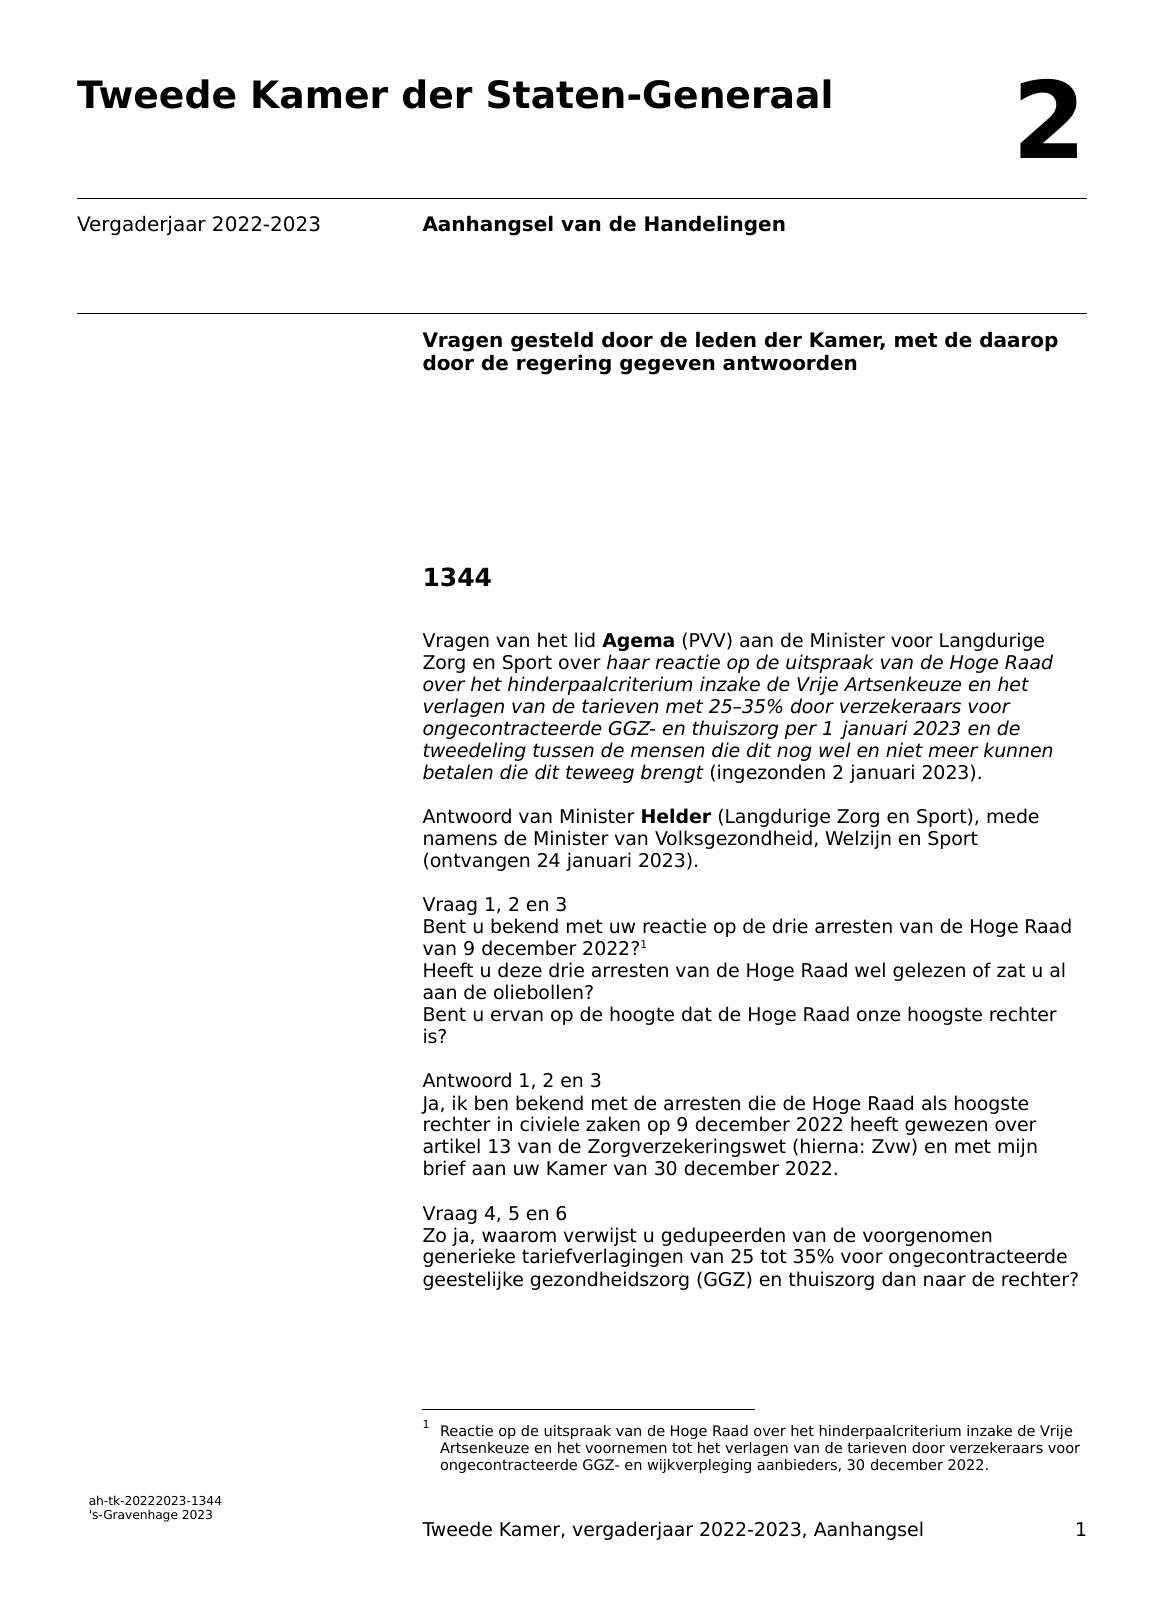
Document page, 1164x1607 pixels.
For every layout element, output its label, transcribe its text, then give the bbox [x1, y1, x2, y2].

table_cell Vragen gesteld door de leden der Kamer, met de daarop door de regering gegeven antwoorden [422, 314, 1087, 375]
text Vraag 1, 2 en 3 [422, 894, 1087, 916]
table_header 2 [886, 59, 1087, 198]
text Vragen van het lid Agema (PVV) aan de Minister voor Langdurige Zorg en Sport over haar reactie op de uitspraak van de Hoge Raad over het hinderpaalcriterium inzake de Vrije Artsenkeuze en het verlagen van de tarieven met 25–35% door verzekeraars voor ongecontracteerde GGZ- en thuiszorg per 1 januari 2023 en de tweedeling tussen de mensen die dit nog wel en niet meer kunnen betalen die dit teweeg brengt (ingezonden 2 januari 2023). [422, 630, 1087, 784]
text Antwoord van Minister Helder (Langdurige Zorg en Sport), mede namens de Minister van Volksgezondheid, Welzijn en Sport (ontvangen 24 januari 2023). [422, 806, 1087, 872]
table_header Tweede Kamer der Staten-Generaal [77, 59, 886, 198]
text Heeft u deze drie arresten van de Hoge Raad wel gelezen of zat u al aan de oliebollen? [422, 960, 1087, 1004]
text 's-Gravenhage 2023 [88, 1508, 323, 1522]
text Zo ja, waarom verwijst u gedupeerden van de voorgenomen generieke tariefverlagingen van 25 tot 35% voor ongecontracteerde geestelijke gezondheidszorg (GGZ) en thuiszorg dan naar de rechter? [422, 1224, 1087, 1290]
table_cell Aanhangsel van de Handelingen [422, 199, 1087, 313]
text ah-tk-20222023-1344 [88, 1494, 323, 1508]
text Vraag 4, 5 en 6 [422, 1202, 1087, 1224]
table_cell [77, 314, 422, 375]
text Ja, ik ben bekend met de arresten die de Hoge Raad als hoogste rechter in civiele zaken op 9 december 2022 heeft gewezen over artikel 13 van de Zorgverzekeringswet (hierna: Zvw) en met mijn brief aan uw Kamer van 30 december 2022. [422, 1092, 1087, 1180]
text 1344 [422, 563, 1087, 592]
text Antwoord 1, 2 en 3 [422, 1070, 1087, 1092]
text Reactie op de uitspraak van de Hoge Raad over het hinderpaalcriterium inzake de Vrije Artsenkeuze en het voornemen tot het verlagen van de tarieven door verzekeraars voor ongecontracteerde GGZ- en wijkverpleging aanbieders, 30 december 2022. [422, 1418, 1087, 1474]
text Bent u bekend met uw reactie op de drie arresten van de Hoge Raad van 9 december 2022? [422, 916, 1087, 960]
text Bent u ervan op de hoogte dat de Hoge Raad onze hoogste rechter is? [422, 1004, 1087, 1048]
table_cell Vergaderjaar 2022-2023 [77, 199, 422, 313]
